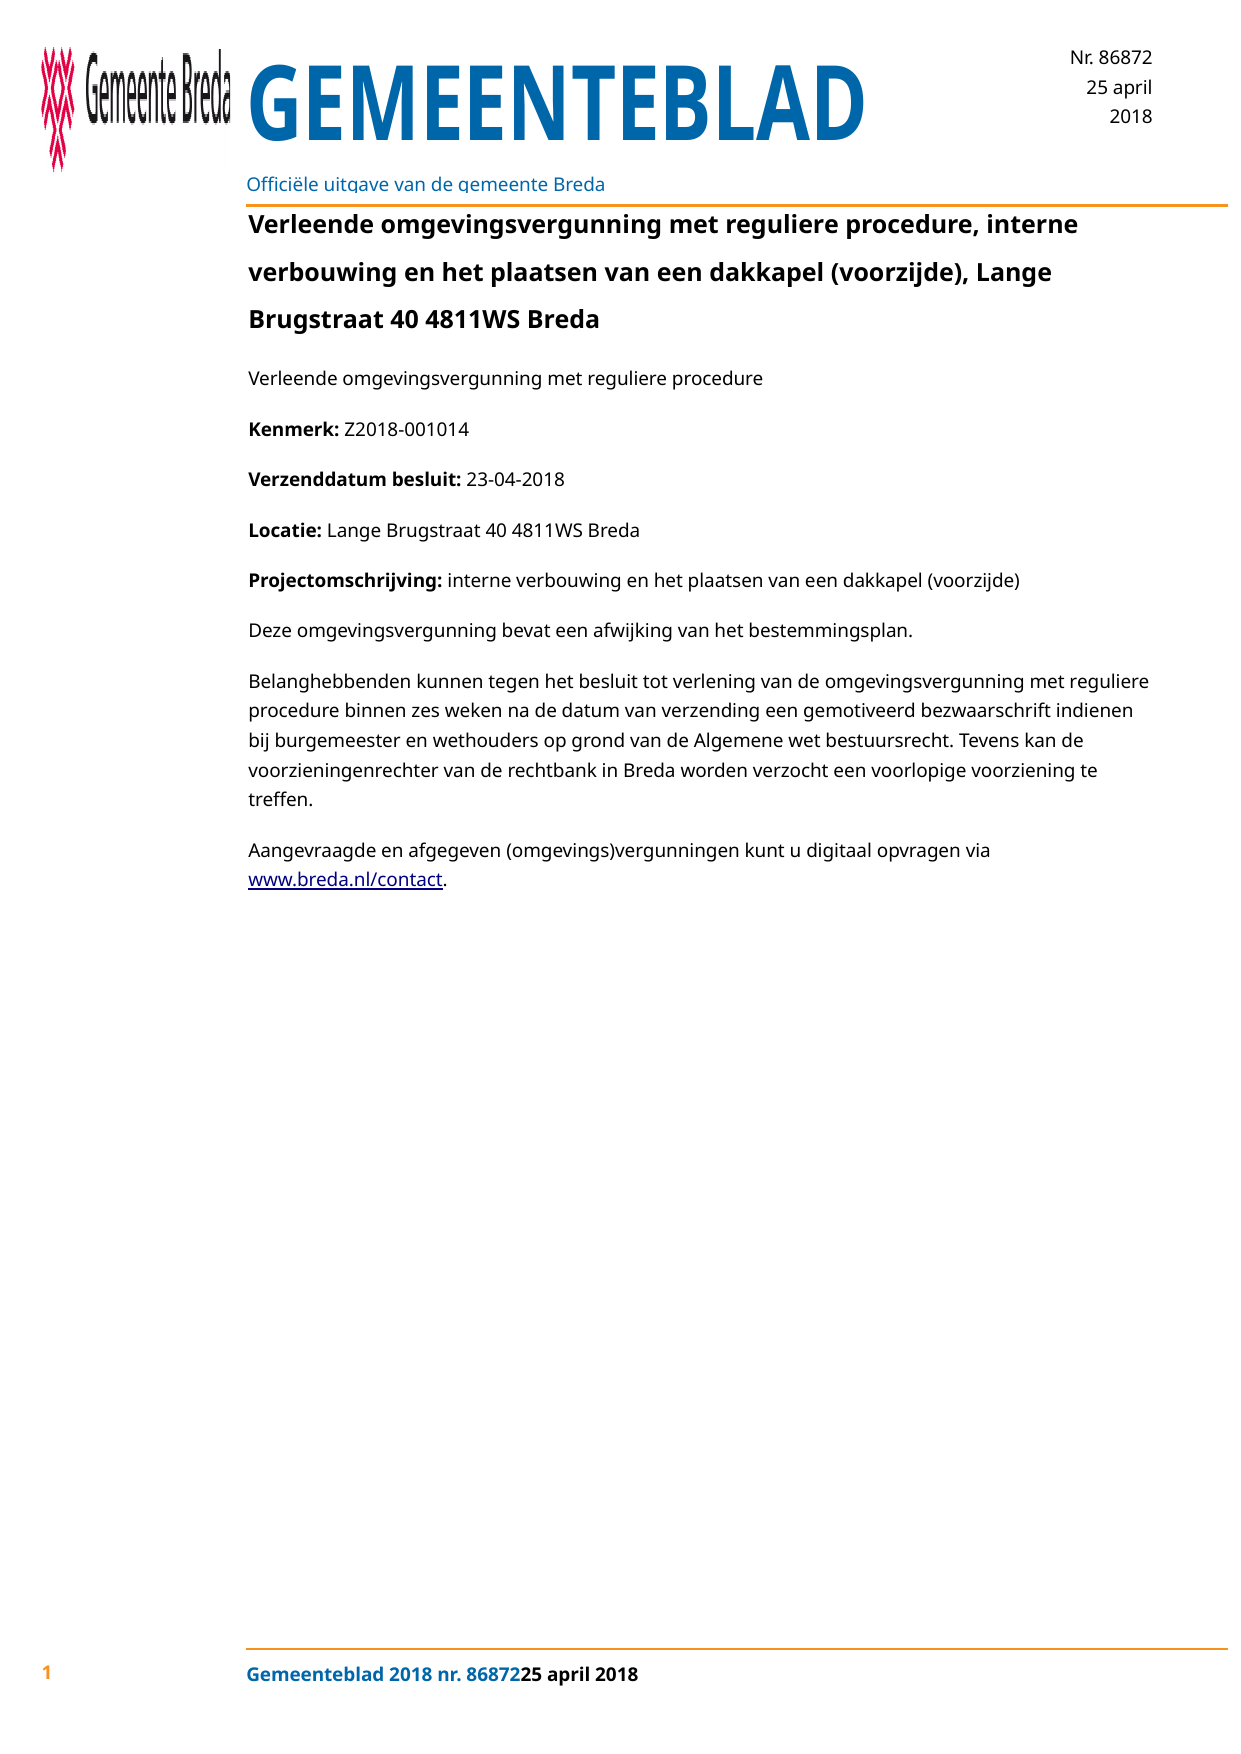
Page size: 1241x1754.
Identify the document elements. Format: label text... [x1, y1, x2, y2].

picture [41, 47, 231, 172]
text Verleende omgevingsvergunning met reguliere procedure [248, 366, 1152, 391]
text Aangevraagde en afgegeven (omgevings)vergunningen kunt u digitaal opvragen via www.breda.nl/contact. [248, 837, 1152, 892]
text Locatie: Lange Brugstraat 40 4811WS Breda [248, 517, 1152, 542]
text Deze omgevingsvergunning bevat een afwijking van het bestemmingsplan. [248, 618, 1152, 643]
text Belanghebbenden kunnen tegen het besluit tot verlening van de omgevingsvergunning met reguliere procedure binnen zes weken na de datum van verzending een gemotiveerd bezwaarschrift indienen bij burgemeester en wethouders op grond van de Algemene wet bestuursrecht. Tevens kan de voorzieningenrechter van de rechtbank in Breda worden verzocht een voorlopige voorziening te treffen. [248, 668, 1152, 812]
text Verleende omgevingsvergunning met reguliere procedure, interne verbouwing en het plaatsen van een dakkapel (voorzijde), Lange Brugstraat 40 4811WS Breda [248, 207, 1152, 336]
text Kenmerk: Z2018-001014 [248, 416, 1152, 442]
text Projectomschrijving: interne verbouwing en het plaatsen van een dakkapel (voorzijde) [248, 567, 1152, 593]
text Verzenddatum besluit: 23-04-2018 [248, 466, 1152, 492]
